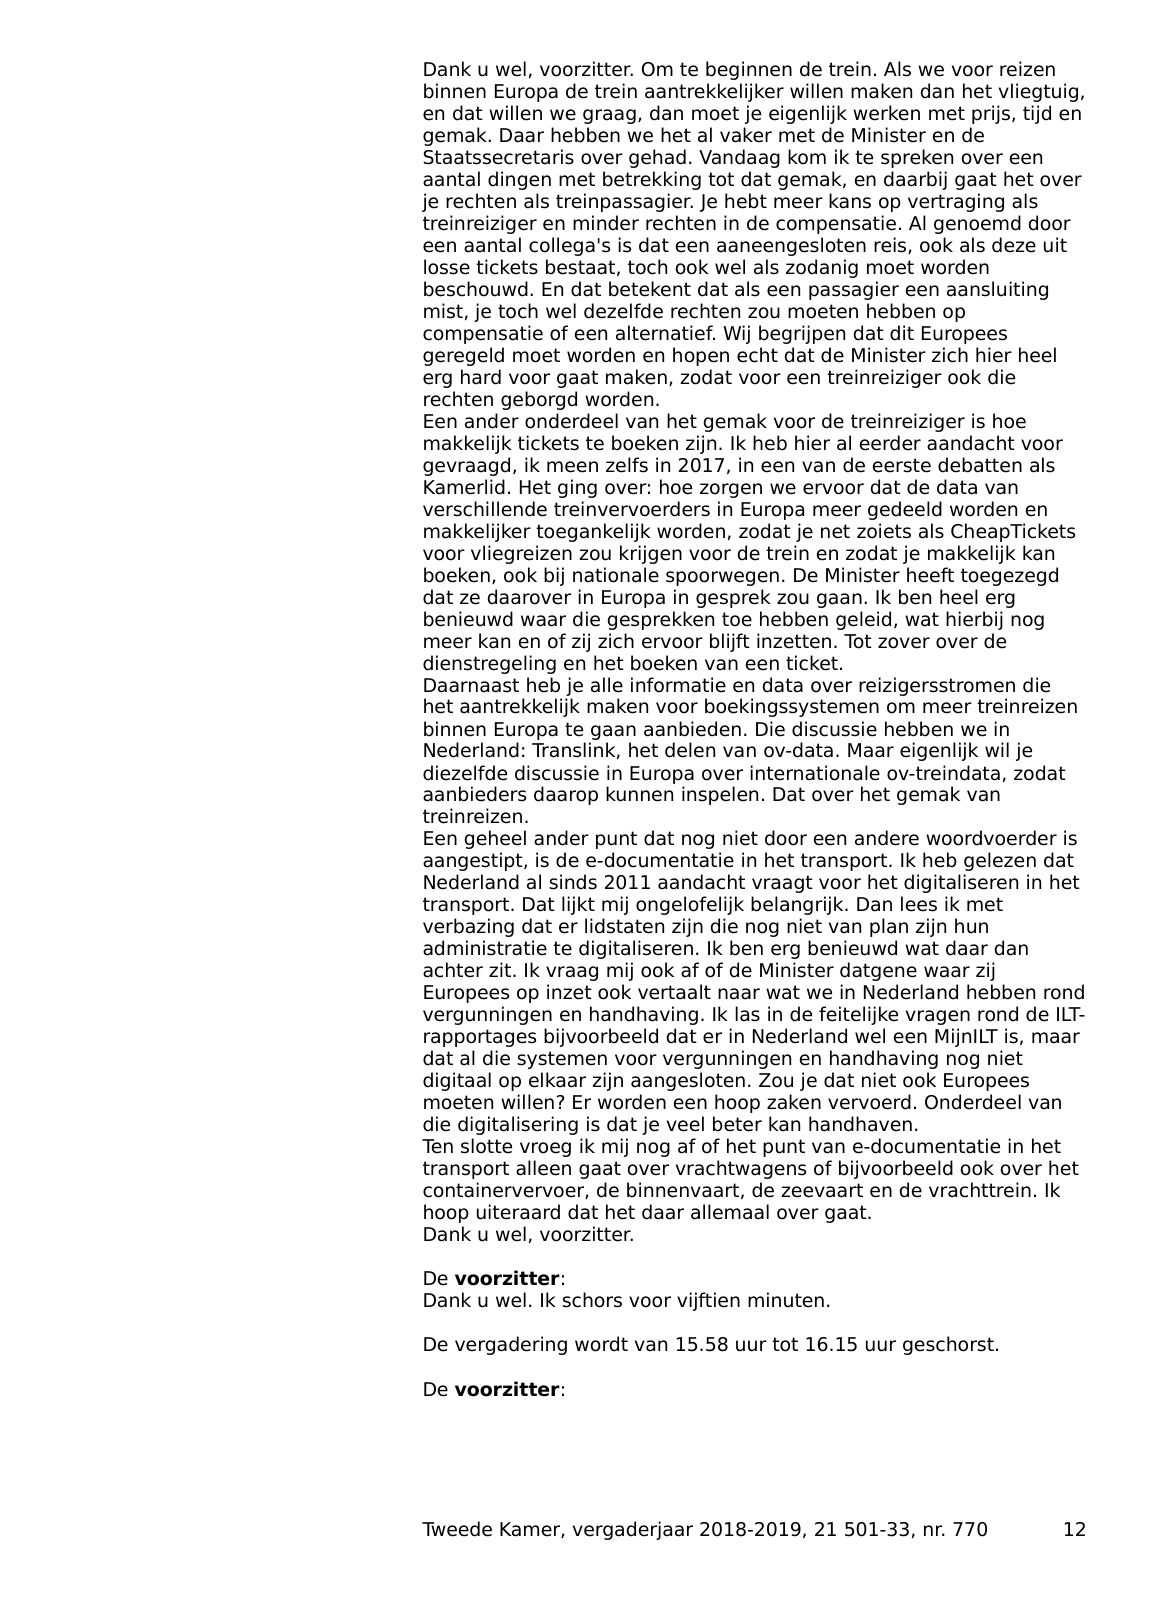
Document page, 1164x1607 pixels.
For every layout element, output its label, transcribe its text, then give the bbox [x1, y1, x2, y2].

text Dank u wel. Ik schors voor vijftien minuten. [422, 1290, 1087, 1312]
text Een ander onderdeel van het gemak voor de treinreiziger is hoe makkelijk tickets te boeken zijn. Ik heb hier al eerder aandacht voor gevraagd, ik meen zelfs in 2017, in een van de eerste debatten als Kamerlid. Het ging over: hoe zorgen we ervoor dat de data van verschillende treinvervoerders in Europa meer gedeeld worden en makkelijker toegankelijk worden, zodat je net zoiets als CheapTickets voor vliegreizen zou krijgen voor de trein en zodat je makkelijk kan boeken, ook bij nationale spoorwegen. De Minister heeft toegezegd dat ze daarover in Europa in gesprek zou gaan. Ik ben heel erg benieuwd waar die gesprekken toe hebben geleid, wat hierbij nog meer kan en of zij zich ervoor blijft inzetten. Tot zover over de dienstregeling en het boeken van een ticket. [422, 411, 1087, 674]
text De vergadering wordt van 15.58 uur tot 16.15 uur geschorst. [422, 1334, 1087, 1356]
text Daarnaast heb je alle informatie en data over reizigersstromen die het aantrekkelijk maken voor boekingssystemen om meer treinreizen binnen Europa te gaan aanbieden. Die discussie hebben we in Nederland: Translink, het delen van ov-data. Maar eigenlijk wil je diezelfde discussie in Europa over internationale ov-treindata, zodat aanbieders daarop kunnen inspelen. Dat over het gemak van treinreizen. [422, 674, 1087, 828]
text Dank u wel, voorzitter. Om te beginnen de trein. Als we voor reizen binnen Europa de trein aantrekkelijker willen maken dan het vliegtuig, en dat willen we graag, dan moet je eigenlijk werken met prijs, tijd en gemak. Daar hebben we het al vaker met de Minister en de Staatssecretaris over gehad. Vandaag kom ik te spreken over een aantal dingen met betrekking tot dat gemak, en daarbij gaat het over je rechten als treinpassagier. Je hebt meer kans op vertraging als treinreiziger en minder rechten in de compensatie. Al genoemd door een aantal collega's is dat een aaneengesloten reis, ook als deze uit losse tickets bestaat, toch ook wel als zodanig moet worden beschouwd. En dat betekent dat als een passagier een aansluiting mist, je toch wel dezelfde rechten zou moeten hebben op compensatie of een alternatief. Wij begrijpen dat dit Europees geregeld moet worden en hopen echt dat de Minister zich hier heel erg hard voor gaat maken, zodat voor een treinreiziger ook die rechten geborgd worden. [422, 59, 1087, 411]
text Dank u wel, voorzitter. [422, 1224, 1087, 1246]
text De voorzitter: [422, 1268, 1087, 1290]
text Ten slotte vroeg ik mij nog af of het punt van e-documentatie in het transport alleen gaat over vrachtwagens of bijvoorbeeld ook over het containervervoer, de binnenvaart, de zeevaart en de vrachttrein. Ik hoop uiteraard dat het daar allemaal over gaat. [422, 1136, 1087, 1224]
text Een geheel ander punt dat nog niet door een andere woordvoerder is aangestipt, is de e-documentatie in het transport. Ik heb gelezen dat Nederland al sinds 2011 aandacht vraagt voor het digitaliseren in het transport. Dat lijkt mij ongelofelijk belangrijk. Dan lees ik met verbazing dat er lidstaten zijn die nog niet van plan zijn hun administratie te digitaliseren. Ik ben erg benieuwd wat daar dan achter zit. Ik vraag mij ook af of de Minister datgene waar zij Europees op inzet ook vertaalt naar wat we in Nederland hebben rond vergunningen en handhaving. Ik las in de feitelijke vragen rond de ILT-rapportages bijvoorbeeld dat er in Nederland wel een MijnILT is, maar dat al die systemen voor vergunningen en handhaving nog niet digitaal op elkaar zijn aangesloten. Zou je dat niet ook Europees moeten willen? Er worden een hoop zaken vervoerd. Onderdeel van die digitalisering is dat je veel beter kan handhaven. [422, 828, 1087, 1136]
text De voorzitter: [422, 1378, 1087, 1400]
